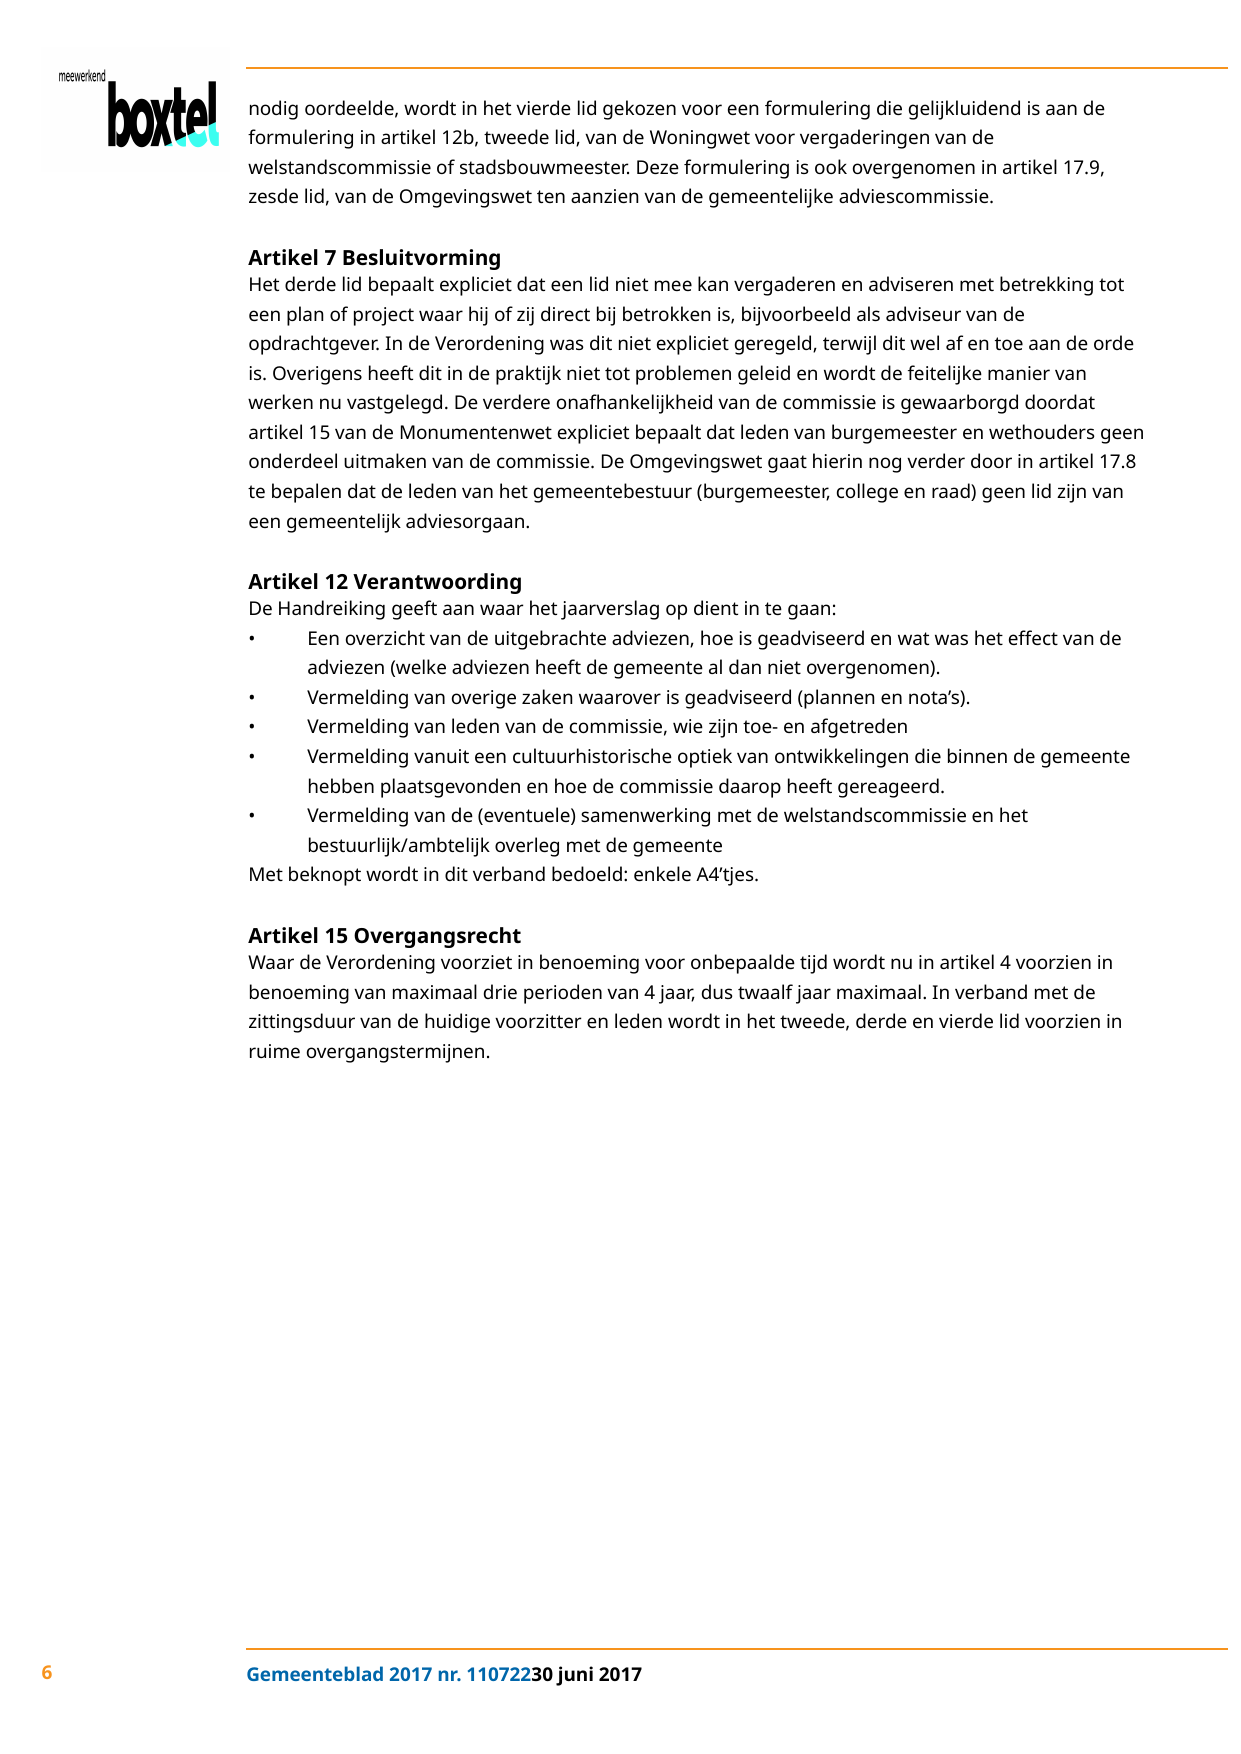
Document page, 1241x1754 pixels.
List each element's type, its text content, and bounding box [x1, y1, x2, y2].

text Waar de Verordening voorziet in benoeming voor onbepaalde tijd wordt nu in artikel 4 voorzien in benoeming van maximaal drie perioden van 4 jaar, dus twaalf jaar maximaal. In verband met de zittingsduur van de huidige voorzitter en leden wordt in het tweede, derde en vierde lid voorzien in ruime overgangstermijnen. [248, 949, 1152, 1064]
list Een overzicht van de uitgebrachte adviezen, hoe is geadviseerd en wat was het effect van de adviezen (welke adviezen heeft de gemeente al dan niet overgenomen). [248, 625, 1152, 680]
list Vermelding vanuit een cultuurhistorische optiek van ontwikkelingen die binnen de gemeente hebben plaatsgevonden en hoe de commissie daarop heeft gereageerd. [248, 743, 1152, 799]
list Vermelding van de (eventuele) samenwerking met de welstandscommissie en het bestuurlijk/ambtelijk overleg met de gemeente [248, 802, 1152, 858]
list Vermelding van leden van de commissie, wie zijn toe- en afgetreden [248, 714, 1152, 739]
text Artikel 15 Overgangsrecht [248, 921, 1152, 949]
text Met beknopt wordt in dit verband bedoeld: enkele A4’tjes. [248, 862, 1152, 887]
text Het derde lid bepaalt expliciet dat een lid niet mee kan vergaderen en adviseren met betrekking tot een plan of project waar hij of zij direct bij betrokken is, bijvoorbeeld als adviseur van de opdrachtgever. In de Verordening was dit niet expliciet geregeld, terwijl dit wel af en toe aan de orde is. Overigens heeft dit in de praktijk niet tot problemen geleid en wordt de feitelijke manier van werken nu vastgelegd. De verdere onafhankelijkheid van de commissie is gewaarborgd doordat artikel 15 van de Monumentenwet expliciet bepaalt dat leden van burgemeester en wethouders geen onderdeel uitmaken van de commissie. De Omgevingswet gaat hierin nog verder door in artikel 17.8 te bepalen dat de leden van het gemeentebestuur (burgemeester, college en raad) geen lid zijn van een gemeentelijk adviesorgaan. [248, 271, 1152, 533]
list Vermelding van overige zaken waarover is geadviseerd (plannen en nota’s). [248, 684, 1152, 710]
text nodig oordeelde, wordt in het vierde lid gekozen voor een formulering die gelijkluidend is aan de formulering in artikel 12b, tweede lid, van de Woningwet voor vergaderingen van de welstandscommissie of stadsbouwmeester. Deze formulering is ook overgenomen in artikel 17.9, zesde lid, van de Omgevingswet ten aanzien van de gemeentelijke adviescommissie. [248, 95, 1152, 209]
picture [41, 47, 231, 172]
text De Handreiking geeft aan waar het jaarverslag op dient in te gaan: [248, 595, 1152, 621]
text Artikel 7 Besluitvorming [248, 243, 1152, 271]
text Artikel 12 Verantwoording [248, 567, 1152, 595]
